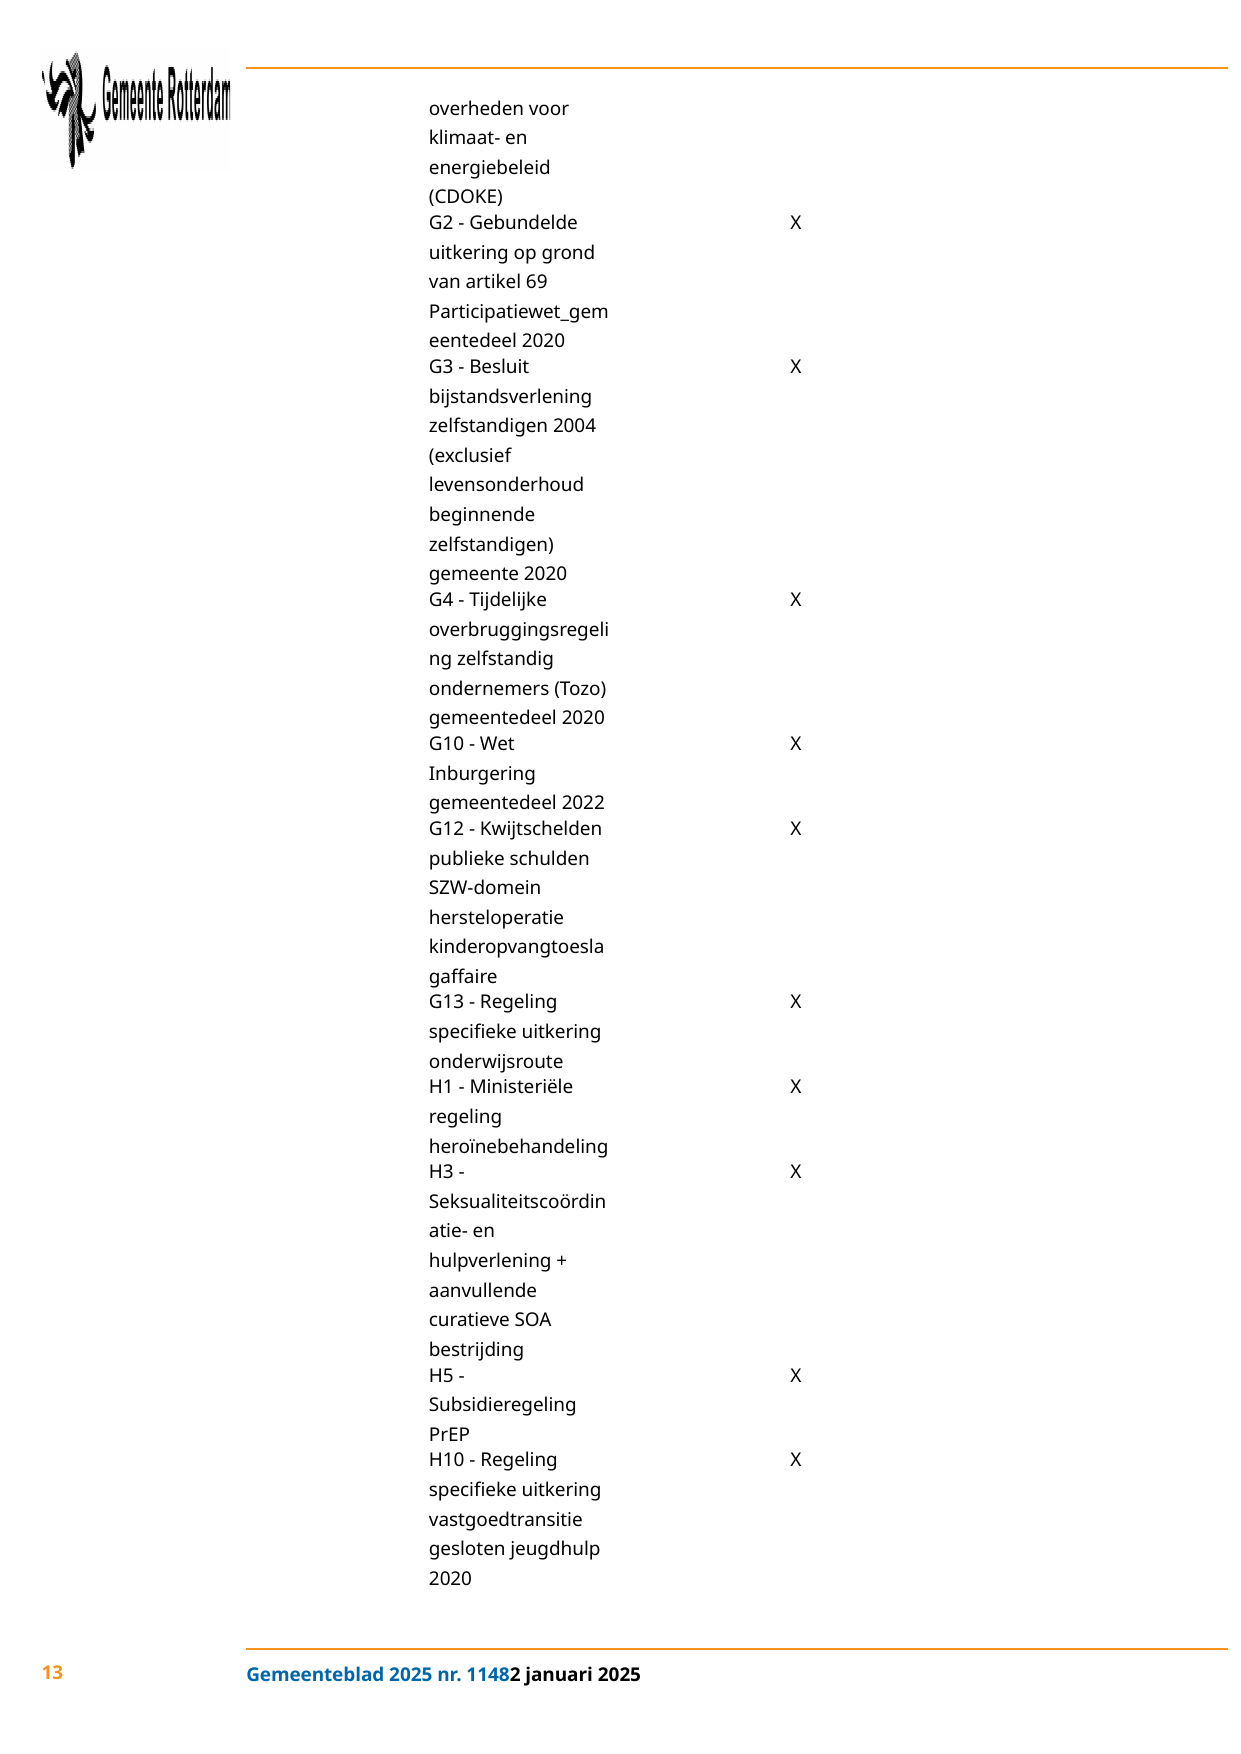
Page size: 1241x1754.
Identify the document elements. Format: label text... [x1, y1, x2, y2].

table_cell [971, 95, 1152, 209]
table_cell [609, 1447, 790, 1591]
table_cell G4 - Tijdelijke overbruggingsregeling zelfstandig ondernemers (Tozo) gemeentedeel 2020 [429, 586, 609, 730]
table_cell X [790, 815, 971, 989]
table_cell [609, 209, 790, 353]
table_cell [971, 815, 1152, 989]
table_cell [248, 989, 429, 1074]
table_cell [248, 1159, 429, 1362]
table_cell [971, 1074, 1152, 1158]
table_cell [609, 95, 790, 209]
table_cell [609, 586, 790, 730]
table_cell [971, 1362, 1152, 1447]
table_cell G10 - Wet Inburgering gemeentedeel 2022 [429, 730, 609, 815]
table_cell [609, 815, 790, 989]
table_cell [790, 95, 971, 209]
table_cell H1 - Ministeriële regeling heroïnebehandeling [429, 1074, 609, 1158]
table_cell H10 - Regeling specifieke uitkering vastgoedtransitie gesloten jeugdhulp 2020 [429, 1447, 609, 1591]
table_cell [609, 353, 790, 586]
table_cell [248, 1362, 429, 1447]
table_cell [248, 1447, 429, 1591]
table_cell X [790, 353, 971, 586]
table_cell G13 - Regeling specifieke uitkering onderwijsroute [429, 989, 609, 1074]
picture [41, 47, 231, 172]
table_cell [609, 730, 790, 815]
table_cell X [790, 1447, 971, 1591]
table_cell [971, 1447, 1152, 1591]
table_cell [971, 989, 1152, 1074]
table_cell G2 - Gebundelde uitkering op grond van artikel 69 Participatiewet_gemeentedeel 2020 [429, 209, 609, 353]
table_cell [971, 730, 1152, 815]
table_cell H5 - Subsidieregeling PrEP [429, 1362, 609, 1447]
table_cell X [790, 209, 971, 353]
table_cell [248, 1074, 429, 1158]
table_cell [609, 989, 790, 1074]
table_cell [609, 1074, 790, 1158]
table_cell [248, 209, 429, 353]
table_cell [609, 1362, 790, 1447]
table_cell X [790, 1159, 971, 1362]
table_cell [248, 95, 429, 209]
table_cell X [790, 1074, 971, 1158]
table_cell G3 - Besluit bijstandsverlening zelfstandigen 2004 (exclusief levensonderhoud beginnende zelfstandigen) gemeente 2020 [429, 353, 609, 586]
table_cell [248, 730, 429, 815]
table_cell X [790, 730, 971, 815]
table_cell G12 - Kwijtschelden publieke schulden SZW-domein hersteloperatie kinderopvangtoeslagaffaire [429, 815, 609, 989]
table_cell [971, 353, 1152, 586]
table_cell [971, 586, 1152, 730]
table_cell [971, 1159, 1152, 1362]
table_cell [248, 815, 429, 989]
table_cell [248, 353, 429, 586]
table_cell [248, 586, 429, 730]
table_cell [971, 209, 1152, 353]
table_cell [609, 1159, 790, 1362]
table_cell H3 - Seksualiteitscoördinatie- en hulpverlening + aanvullende curatieve SOA bestrijding [429, 1159, 609, 1362]
table_cell X [790, 1362, 971, 1447]
table_cell X [790, 586, 971, 730]
table_cell X [790, 989, 971, 1074]
table_cell overheden voor klimaat- en energiebeleid (CDOKE) [429, 95, 609, 209]
